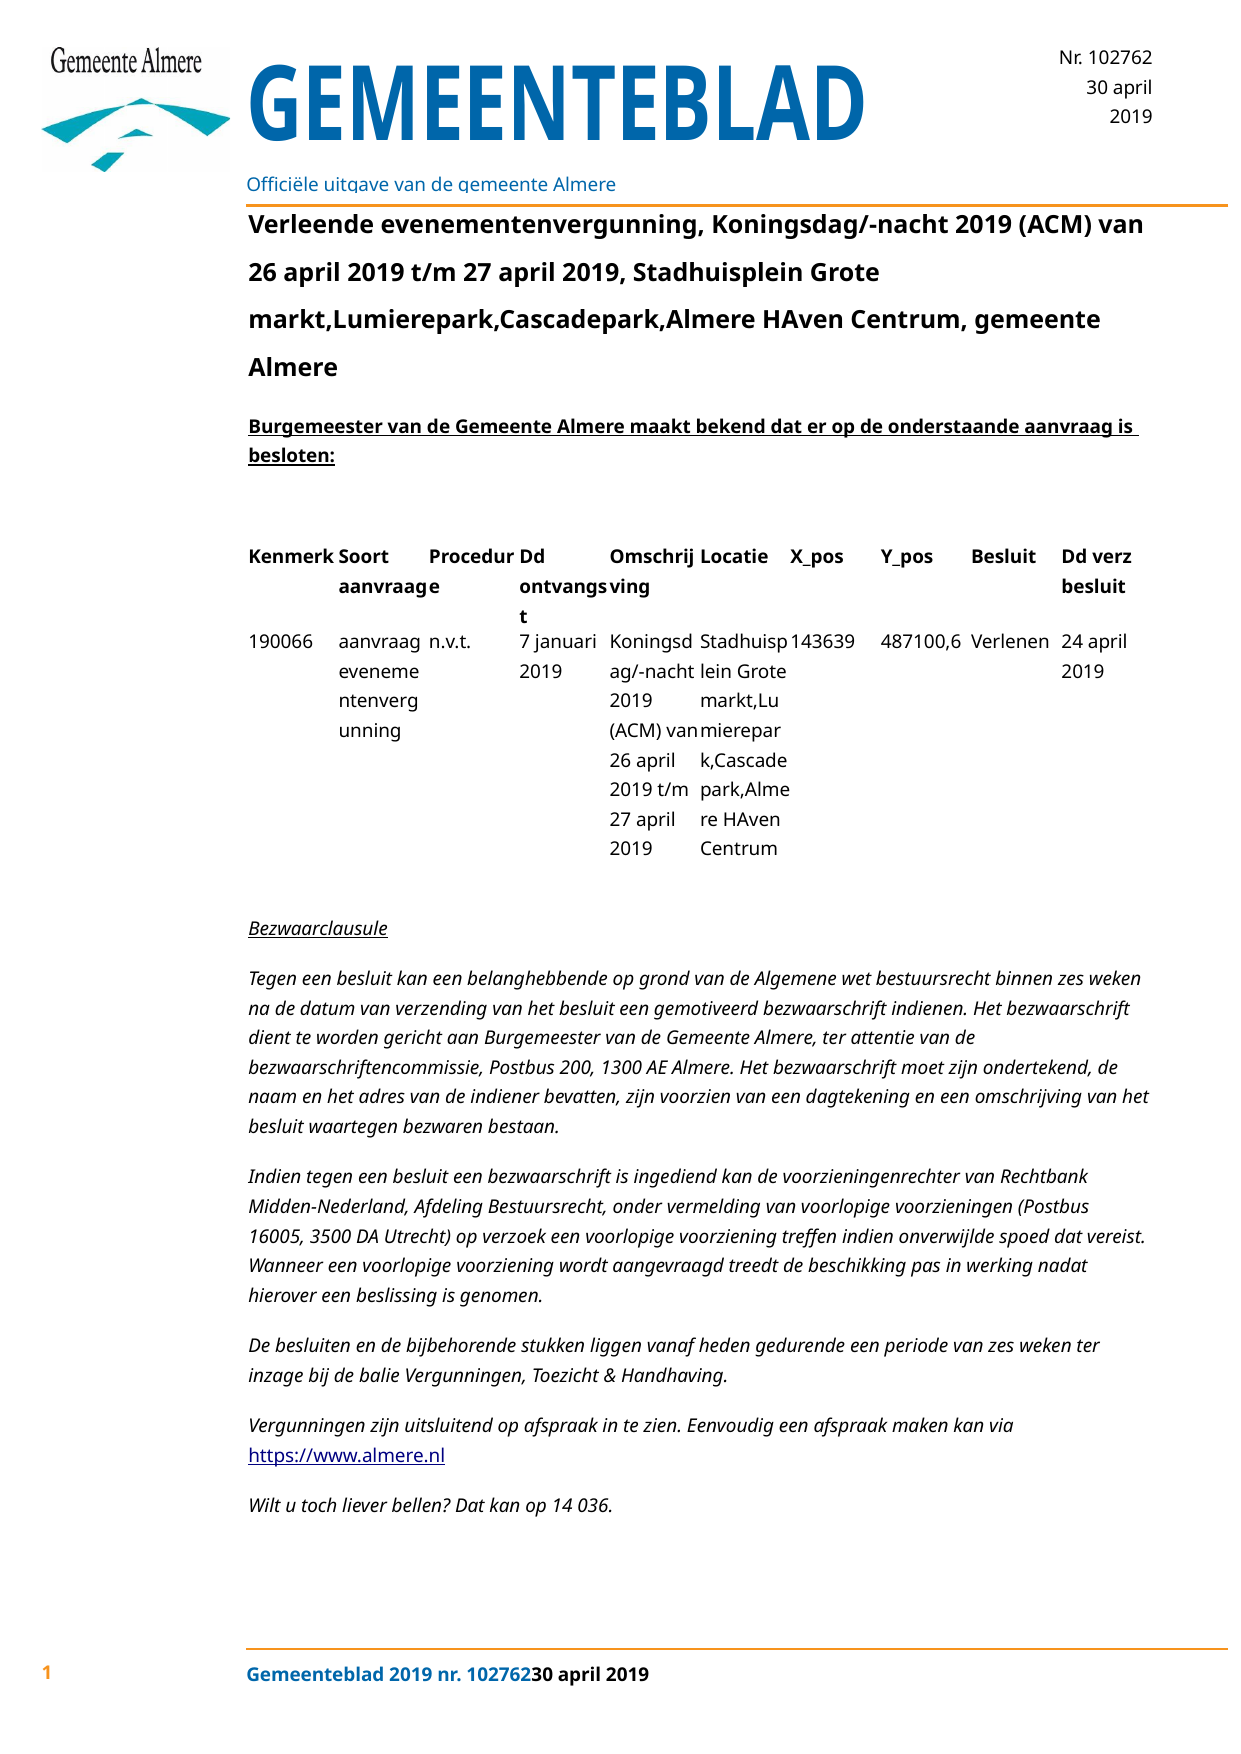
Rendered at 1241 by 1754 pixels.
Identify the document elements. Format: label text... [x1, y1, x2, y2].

table_header Procedure [429, 544, 519, 628]
table_header Omschrijving [609, 544, 700, 628]
table_header X_pos [790, 544, 881, 628]
text Burgemeester van de Gemeente Almere maakt bekend dat er op de onderstaande aanvraag is besloten: [248, 413, 1152, 468]
table_cell Stadhuisplein Grote markt,Lumierepark,Cascadepark,Almere HAven Centrum [700, 629, 790, 861]
text Bezwaarclausule [248, 915, 1152, 941]
table_header Kenmerk [248, 544, 338, 628]
table_header Soort aanvraag [338, 544, 429, 628]
table_cell 487100,6 [881, 629, 971, 861]
table_cell 7 januari 2019 [519, 629, 609, 861]
table_header Besluit [971, 544, 1061, 628]
text De besluiten en de bijbehorende stukken liggen vanaf heden gedurende een periode van zes weken ter inzage bij de balie Vergunningen, Toezicht & Handhaving. [248, 1332, 1152, 1388]
table_cell Koningsdag/-nacht 2019 (ACM) van 26 april 2019 t/m 27 april 2019 [609, 629, 700, 861]
text Vergunningen zijn uitsluitend op afspraak in te zien. Eenvoudig een afspraak maken kan via https://www.almere.nl [248, 1412, 1152, 1468]
picture [41, 47, 231, 172]
text Indien tegen een besluit een bezwaarschrift is ingediend kan de voorzieningenrechter van Rechtbank Midden-Nederland, Afdeling Bestuursrecht, onder vermelding van voorlopige voorzieningen (Postbus 16005, 3500 DA Utrecht) op verzoek een voorlopige voorziening treffen indien onverwijlde spoed dat vereist. Wanneer een voorlopige voorziening wordt aangevraagd treedt de beschikking pas in werking nadat hierover een beslissing is genomen. [248, 1164, 1152, 1308]
table_cell n.v.t. [429, 629, 519, 861]
table_header Locatie [700, 544, 790, 628]
table_cell 143639 [790, 629, 881, 861]
text Wilt u toch liever bellen? Dat kan op 14 036. [248, 1492, 1152, 1518]
table_header Y_pos [881, 544, 971, 628]
table_header Dd ontvangst [519, 544, 609, 628]
table_cell Verlenen [971, 629, 1061, 861]
table_header Dd verz besluit [1061, 544, 1152, 628]
table_cell aanvraag evenementenvergunning [338, 629, 429, 861]
table_cell 190066 [248, 629, 338, 861]
text Verleende evenementenvergunning, Koningsdag/-nacht 2019 (ACM) van 26 april 2019 t/m 27 april 2019, Stadhuisplein Grote markt,Lumierepark,Cascadepark,Almere HAven Centrum, gemeente Almere [248, 207, 1152, 384]
text Tegen een besluit kan een belanghebbende op grond van de Algemene wet bestuursrecht binnen zes weken na de datum van verzending van het besluit een gemotiveerd bezwaarschrift indienen. Het bezwaarschrift dient te worden gericht aan Burgemeester van de Gemeente Almere, ter attentie van de bezwaarschriftencommissie, Postbus 200, 1300 AE Almere. Het bezwaarschrift moet zijn ondertekend, de naam en het adres van de indiener bevatten, zijn voorzien van een dagtekening en een omschrijving van het besluit waartegen bezwaren bestaan. [248, 965, 1152, 1139]
table_cell 24 april 2019 [1061, 629, 1152, 861]
